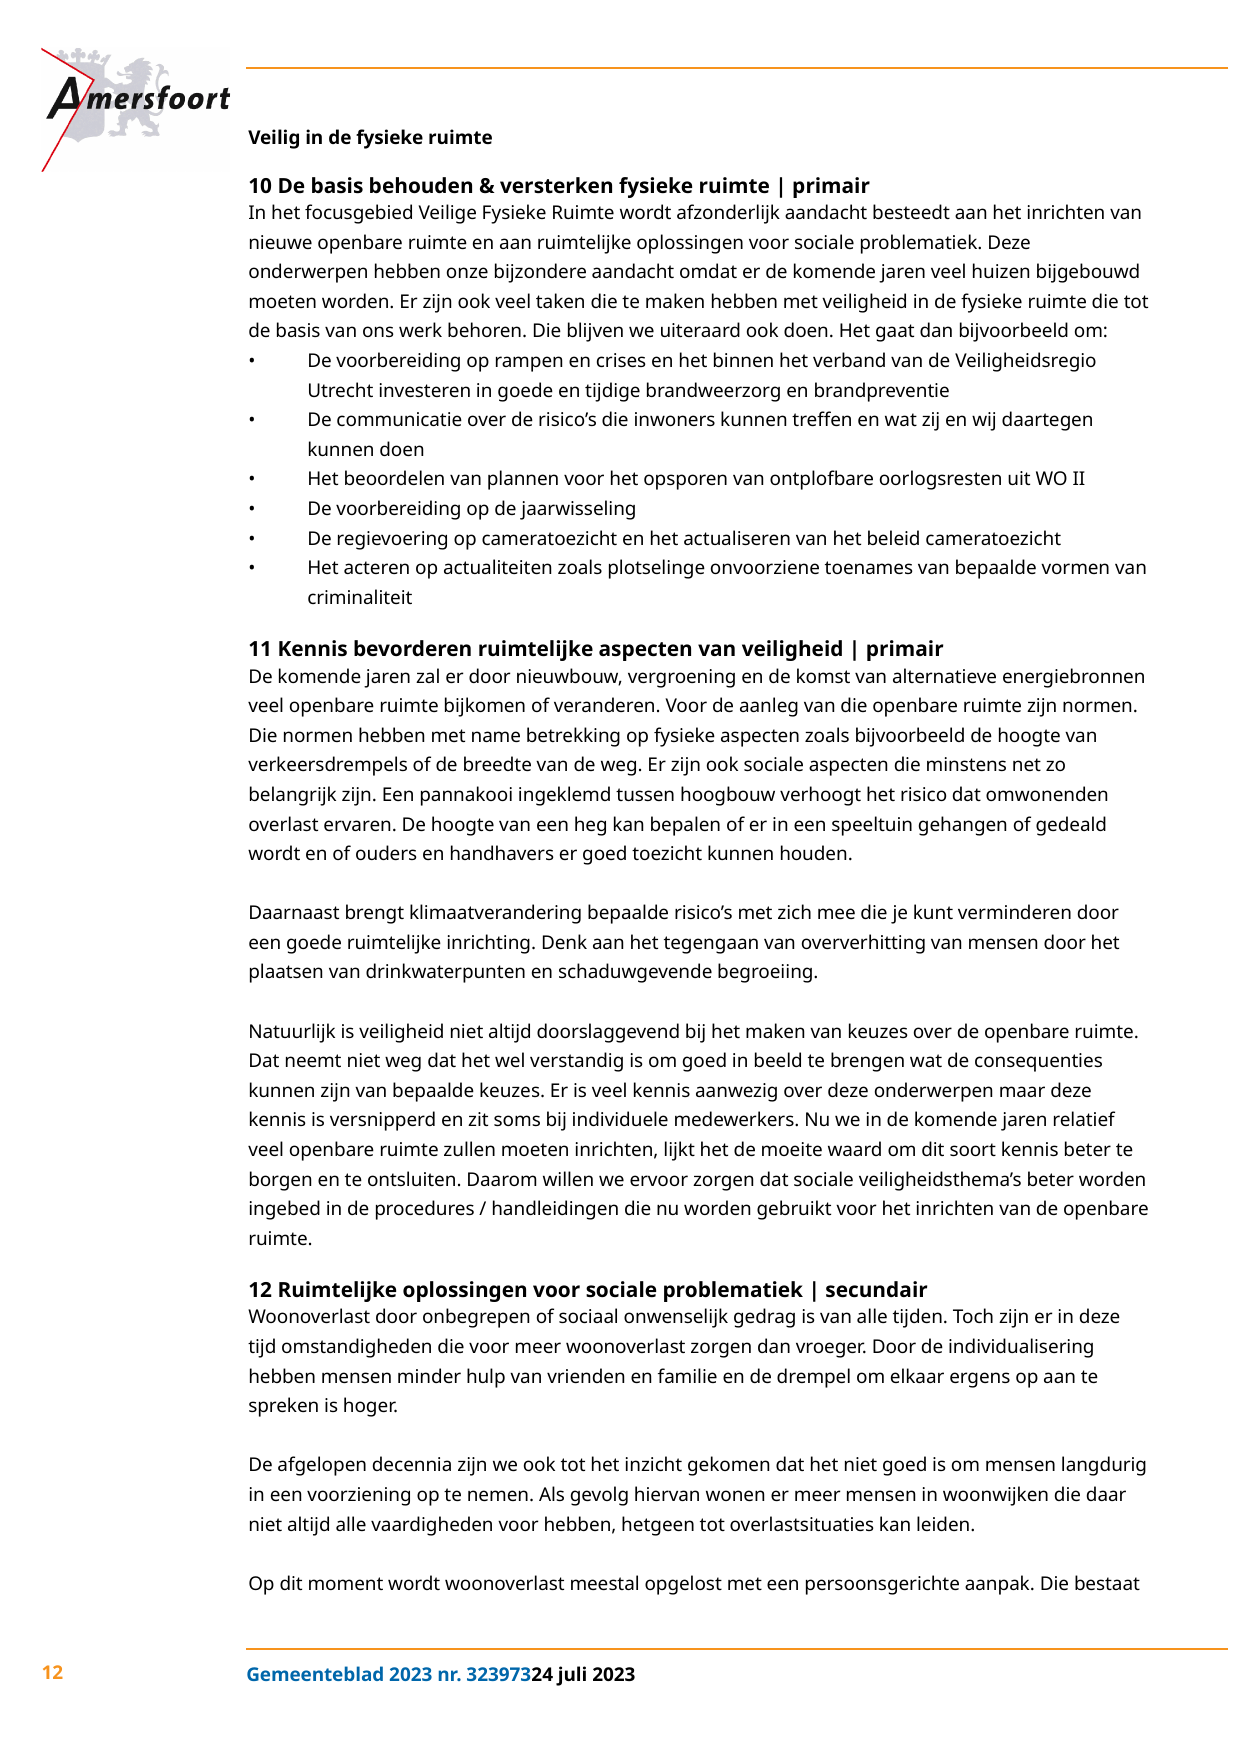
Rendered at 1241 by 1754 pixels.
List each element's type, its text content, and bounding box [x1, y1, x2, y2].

text Veilig in de fysieke ruimte [248, 124, 1152, 150]
list De communicatie over de risico’s die inwoners kunnen treffen en wat zij en wij daartegen kunnen doen [248, 406, 1152, 462]
list Het acteren op actualiteiten zoals plotselinge onvoorziene toenames van bepaalde vormen van criminaliteit [248, 554, 1152, 610]
text 12 Ruimtelijke oplossingen voor sociale problematiek | secundair [248, 1275, 1152, 1304]
text Natuurlijk is veiligheid niet altijd doorslaggevend bij het maken van keuzes over de openbare ruimte. Dat neemt niet weg dat het wel verstandig is om goed in beeld te brengen wat de consequenties kunnen zijn van bepaalde keuzes. Er is veel kennis aanwezig over deze onderwerpen maar deze kennis is versnipperd en zit soms bij individuele medewerkers. Nu we in de komende jaren relatief veel openbare ruimte zullen moeten inrichten, lijkt het de moeite waard om dit soort kennis beter te borgen en te ontsluiten. Daarom willen we ervoor zorgen dat sociale veiligheidsthema’s beter worden ingebed in de procedures / handleidingen die nu worden gebruikt voor het inrichten van de openbare ruimte. [248, 1018, 1152, 1251]
text 11 Kennis bevorderen ruimtelijke aspecten van veiligheid | primair [248, 634, 1152, 663]
text In het focusgebied Veilige Fysieke Ruimte wordt afzonderlijk aandacht besteedt aan het inrichten van nieuwe openbare ruimte en aan ruimtelijke oplossingen voor sociale problematiek. Deze onderwerpen hebben onze bijzondere aandacht omdat er de komende jaren veel huizen bijgebouwd moeten worden. Er zijn ook veel taken die te maken hebben met veiligheid in de fysieke ruimte die tot de basis van ons werk behoren. Die blijven we uiteraard ook doen. Het gaat dan bijvoorbeeld om: [248, 199, 1152, 343]
text De komende jaren zal er door nieuwbouw, vergroening en de komst van alternatieve energiebronnen veel openbare ruimte bijkomen of veranderen. Voor de aanleg van die openbare ruimte zijn normen. Die normen hebben met name betrekking op fysieke aspecten zoals bijvoorbeeld de hoogte van verkeersdrempels of de breedte van de weg. Er zijn ook sociale aspecten die minstens net zo belangrijk zijn. Een pannakooi ingeklemd tussen hoogbouw verhoogt het risico dat omwonenden overlast ervaren. De hoogte van een heg kan bepalen of er in een speeltuin gehangen of gedeald wordt en of ouders en handhavers er goed toezicht kunnen houden. [248, 663, 1152, 866]
list De regievoering op cameratoezicht en het actualiseren van het beleid cameratoezicht [248, 525, 1152, 551]
text 10 De basis behouden & versterken fysieke ruimte | primair [248, 171, 1152, 199]
text Woonoverlast door onbegrepen of sociaal onwenselijk gedrag is van alle tijden. Toch zijn er in deze tijd omstandigheden die voor meer woonoverlast zorgen dan vroeger. Door de individualisering hebben mensen minder hulp van vrienden en familie en de drempel om elkaar ergens op aan te spreken is hoger. [248, 1304, 1152, 1418]
text Op dit moment wordt woonoverlast meestal opgelost met een persoonsgerichte aanpak. Die bestaat [248, 1570, 1152, 1596]
list De voorbereiding op de jaarwisseling [248, 495, 1152, 521]
list De voorbereiding op rampen en crises en het binnen het verband van de Veiligheidsregio Utrecht investeren in goede en tijdige brandweerzorg en brandpreventie [248, 347, 1152, 403]
text De afgelopen decennia zijn we ook tot het inzicht gekomen dat het niet goed is om mensen langdurig in een voorziening op te nemen. Als gevolg hiervan wonen er meer mensen in woonwijken die daar niet altijd alle vaardigheden voor hebben, hetgeen tot overlastsituaties kan leiden. [248, 1452, 1152, 1537]
text Daarnaast brengt klimaatverandering bepaalde risico’s met zich mee die je kunt verminderen door een goede ruimtelijke inrichting. Denk aan het tegengaan van oververhitting van mensen door het plaatsen van drinkwaterpunten en schaduwgevende begroeiing. [248, 899, 1152, 984]
picture [41, 47, 231, 172]
list Het beoordelen van plannen voor het opsporen van ontplofbare oorlogsresten uit WO II [248, 466, 1152, 491]
